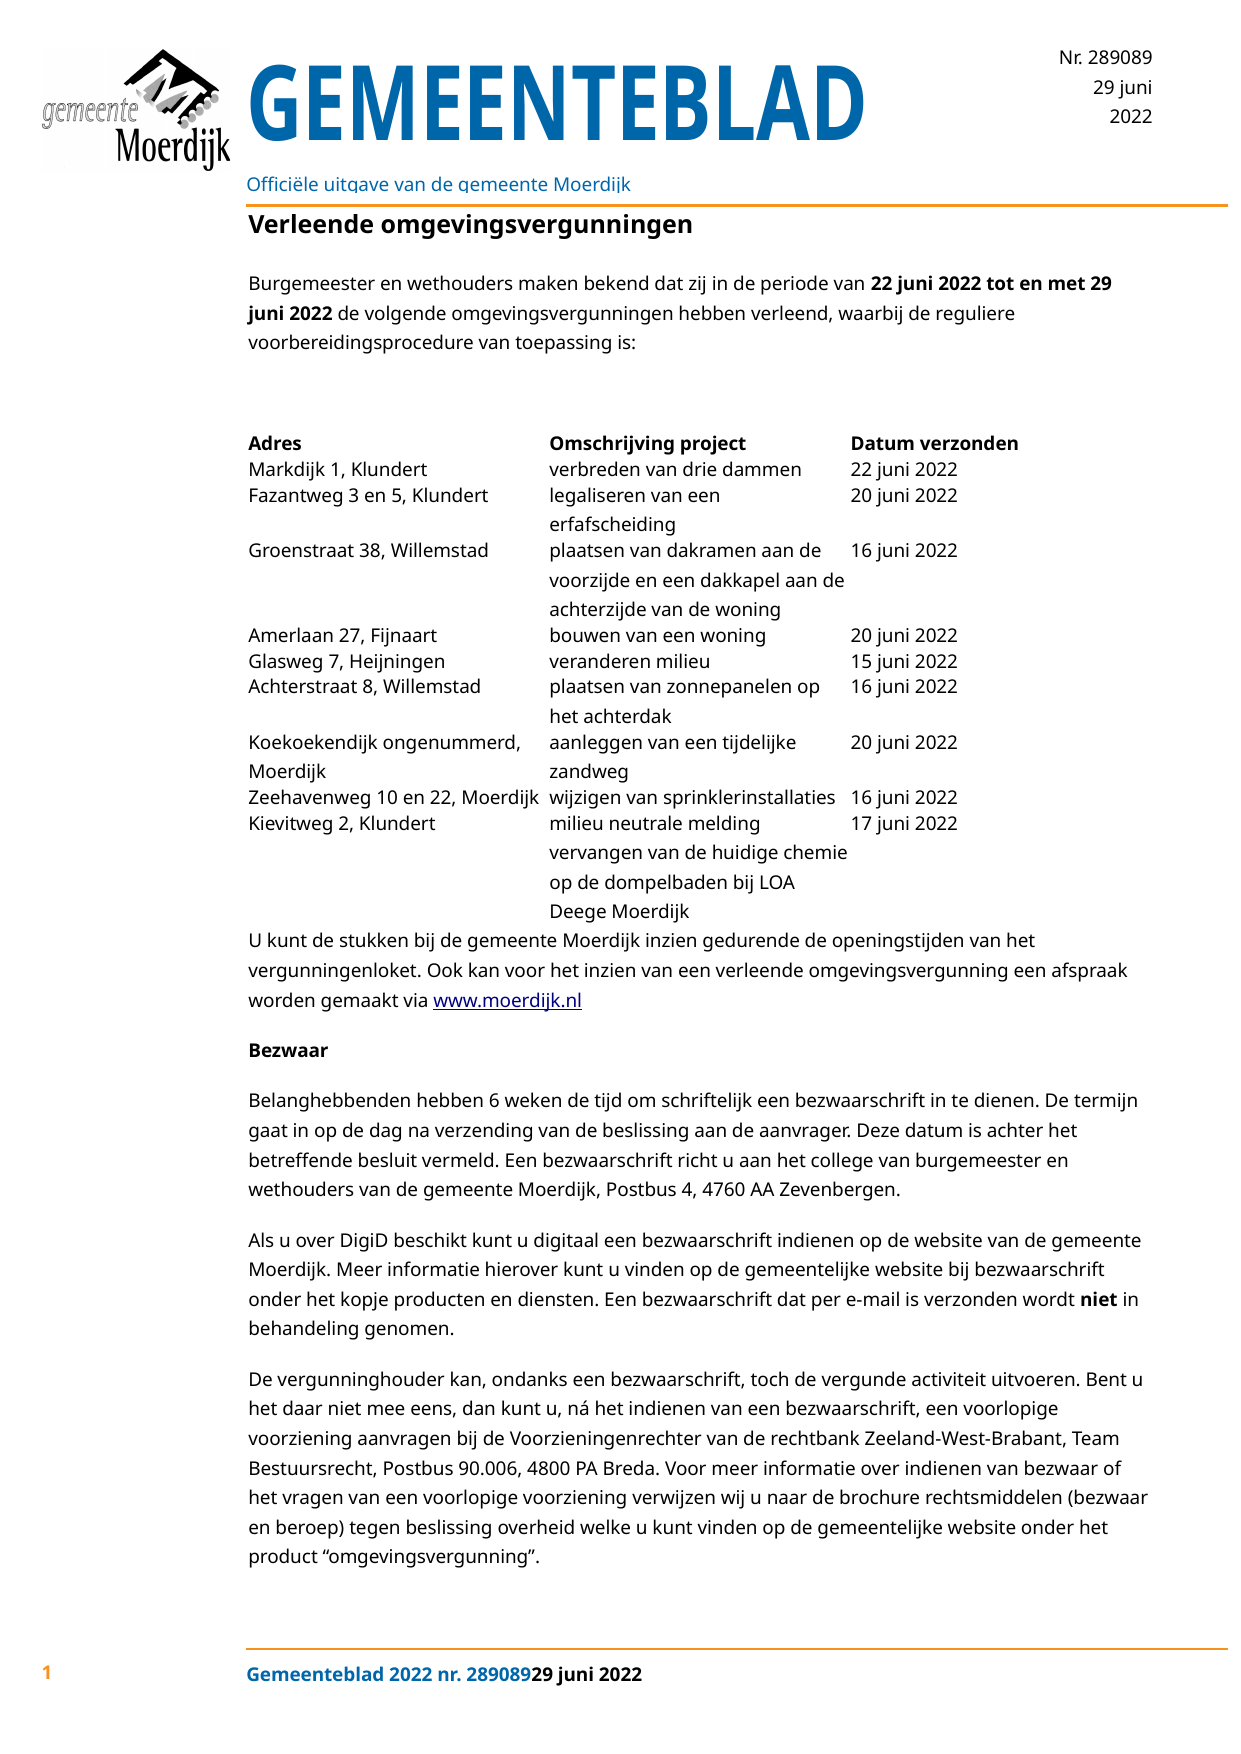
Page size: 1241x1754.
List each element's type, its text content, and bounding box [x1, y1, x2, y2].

table_header Adres [248, 430, 549, 456]
table_cell Fazantweg 3 en 5, Klundert [248, 482, 549, 537]
picture [41, 47, 231, 172]
table_cell veranderen milieu [549, 648, 850, 673]
table_cell wijzigen van sprinklerinstallaties [549, 784, 850, 810]
text Burgemeester en wethouders maken bekend dat zij in de periode van 22 juni 2022 tot en met 29 juni 2022 de volgende omgevingsvergunningen hebben verleend, waarbij de reguliere voorbereidingsprocedure van toepassing is: [248, 270, 1152, 355]
table_header Datum verzonden [850, 430, 1152, 456]
table_cell 20 juni 2022 [850, 622, 1152, 648]
text Belanghebbenden hebben 6 weken de tijd om schriftelijk een bezwaarschrift in te dienen. De termijn gaat in op de dag na verzending van de beslissing aan de aanvrager. Deze datum is achter het betreffende besluit vermeld. Een bezwaarschrift richt u aan het college van burgemeester en wethouders van de gemeente Moerdijk, Postbus 4, 4760 AA Zevenbergen. [248, 1088, 1152, 1202]
table_cell Glasweg 7, Heijningen [248, 648, 549, 673]
table_cell bouwen van een woning [549, 622, 850, 648]
text Bezwaar [248, 1037, 1152, 1063]
table_header Omschrijving project [549, 430, 850, 456]
table_cell 20 juni 2022 [850, 729, 1152, 784]
table_cell plaatsen van zonnepanelen op het achterdak [549, 674, 850, 729]
table_cell Amerlaan 27, Fijnaart [248, 622, 549, 648]
table_cell milieu neutrale melding vervangen van de huidige chemie op de dompelbaden bij LOA Deege Moerdijk [549, 810, 850, 924]
table_cell Zeehavenweg 10 en 22, Moerdijk [248, 784, 549, 810]
text U kunt de stukken bij de gemeente Moerdijk inzien gedurende de openingstijden van het vergunningenloket. Ook kan voor het inzien van een verleende omgevingsvergunning een afspraak worden gemaakt via www.moerdijk.nl [248, 928, 1152, 1012]
table_cell 20 juni 2022 [850, 482, 1152, 537]
table_cell plaatsen van dakramen aan de voorzijde en een dakkapel aan de achterzijde van de woning [549, 537, 850, 622]
table_cell Groenstraat 38, Willemstad [248, 537, 549, 622]
table_cell aanleggen van een tijdelijke zandweg [549, 729, 850, 784]
table_cell Koekoekendijk ongenummerd, Moerdijk [248, 729, 549, 784]
table_cell 17 juni 2022 [850, 810, 1152, 924]
table_cell 22 juni 2022 [850, 456, 1152, 482]
table_cell 16 juni 2022 [850, 537, 1152, 622]
text De vergunninghouder kan, ondanks een bezwaarschrift, toch de vergunde activiteit uitvoeren. Bent u het daar niet mee eens, dan kunt u, ná het indienen van een bezwaarschrift, een voorlopige voorziening aanvragen bij de Voorzieningenrechter van de rechtbank Zeeland-West-Brabant, Team Bestuursrecht, Postbus 90.006, 4800 PA Breda. Voor meer informatie over indienen van bezwaar of het vragen van een voorlopige voorziening verwijzen wij u naar de brochure rechtsmiddelen (bezwaar en beroep) tegen beslissing overheid welke u kunt vinden op de gemeentelijke website onder het product “omgevingsvergunning”. [248, 1366, 1152, 1569]
table_cell verbreden van drie dammen [549, 456, 850, 482]
table_cell Achterstraat 8, Willemstad [248, 674, 549, 729]
table_cell Markdijk 1, Klundert [248, 456, 549, 482]
table_cell 16 juni 2022 [850, 674, 1152, 729]
table_cell 16 juni 2022 [850, 784, 1152, 810]
table_cell Kievitweg 2, Klundert [248, 810, 549, 924]
table_cell 15 juni 2022 [850, 648, 1152, 673]
text Verleende omgevingsvergunningen [248, 207, 1152, 241]
text Als u over DigiD beschikt kunt u digitaal een bezwaarschrift indienen op de website van de gemeente Moerdijk. Meer informatie hierover kunt u vinden op de gemeentelijke website bij bezwaarschrift onder het kopje producten en diensten. Een bezwaarschrift dat per e-mail is verzonden wordt niet in behandeling genomen. [248, 1227, 1152, 1341]
table_cell legaliseren van een erfafscheiding [549, 482, 850, 537]
